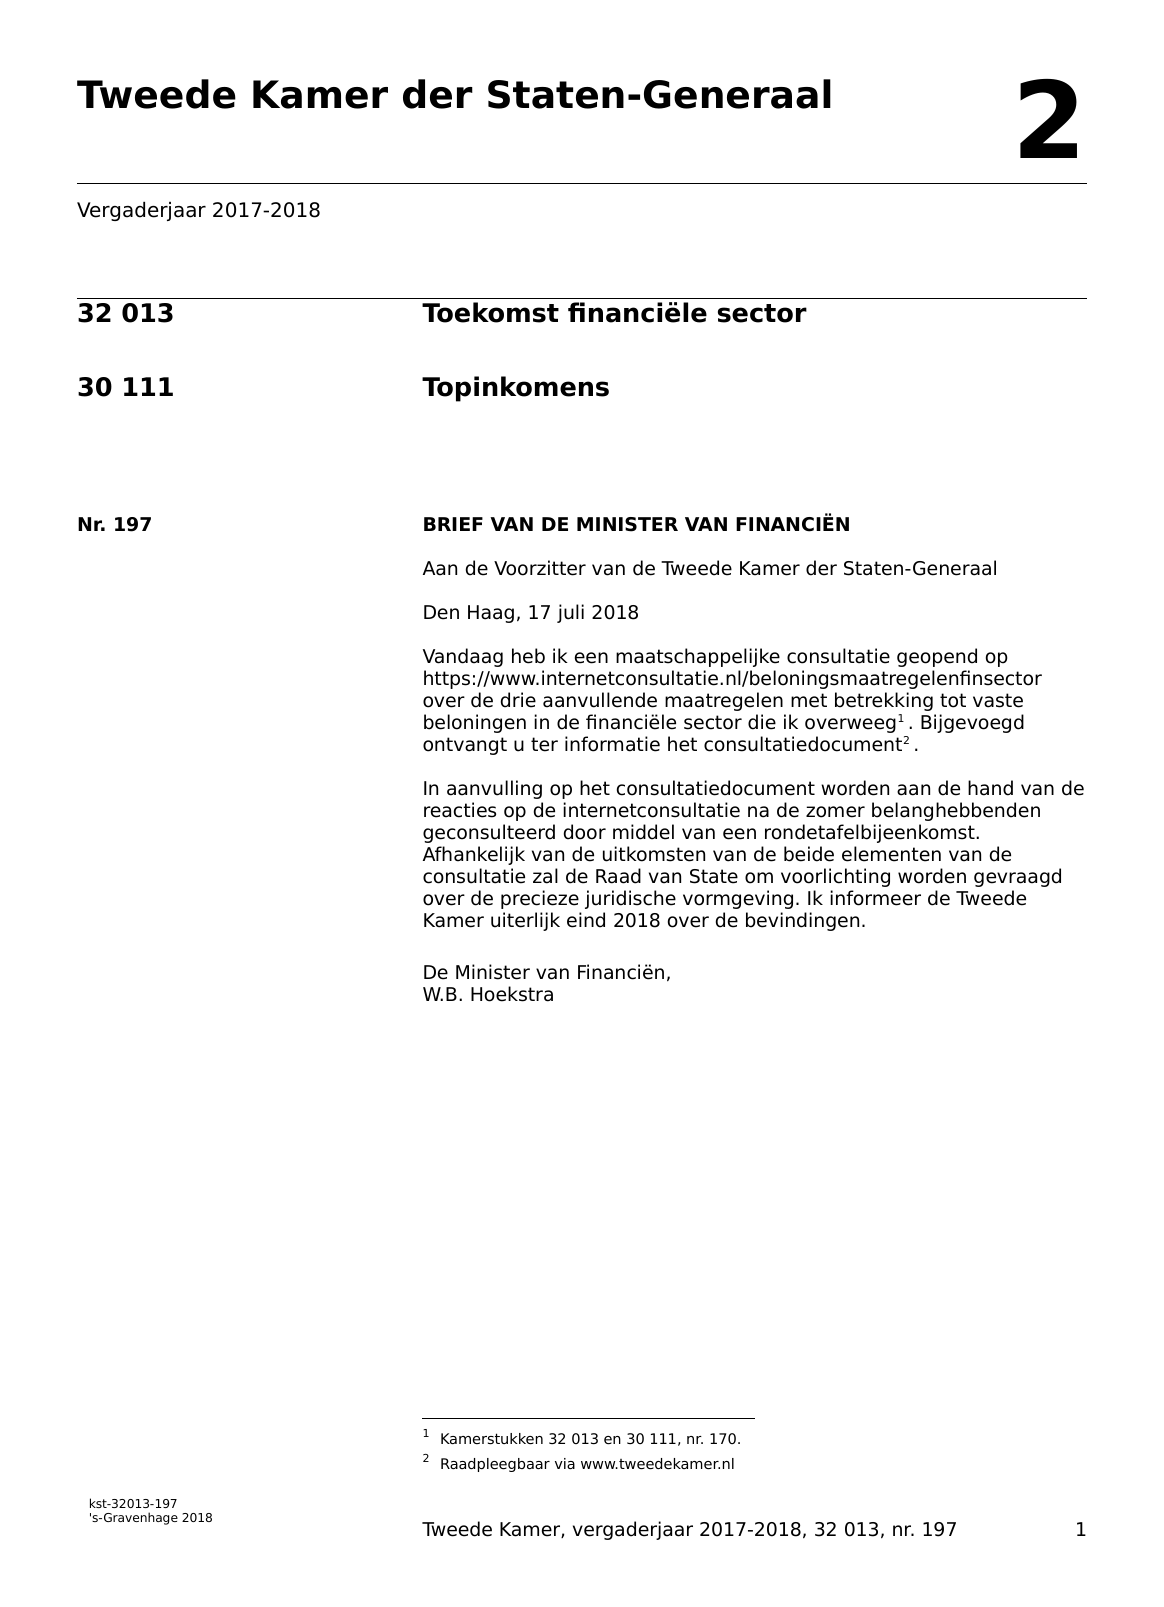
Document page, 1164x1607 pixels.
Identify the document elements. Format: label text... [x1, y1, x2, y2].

table_header Tweede Kamer der Staten-Generaal [77, 59, 886, 183]
text Vandaag heb ik een maatschappelijke consultatie geopend op https://www.internetconsultatie.nl/beloningsmaatregelenfinsector over de drie aanvullende maatregelen met betrekking tot vaste beloningen in de financiële sector die ik overweeg. Bijgevoegd ontvangt u ter informatie het consultatiedocument. [422, 646, 1087, 756]
text Aan de Voorzitter van de Tweede Kamer der Staten-Generaal [422, 558, 1087, 580]
text Raadpleegbaar via www.tweedekamer.nl [422, 1452, 1087, 1474]
subtitle 30 111 Topinkomens [77, 373, 1087, 403]
text Kamerstukken 32 013 en 30 111, nr. 170. [422, 1427, 1087, 1449]
text 's-Gravenhage 2018 [88, 1511, 323, 1525]
text In aanvulling op het consultatiedocument worden aan de hand van de reacties op de internetconsultatie na de zomer belanghebbenden geconsulteerd door middel van een rondetafelbijeenkomst. Afhankelijk van de uitkomsten van de beide elementen van de consultatie zal de Raad van State om voorlichting worden gevraagd over de precieze juridische vormgeving. Ik informeer de Tweede Kamer uiterlijk eind 2018 over de bevindingen. [422, 778, 1087, 932]
text Den Haag, 17 juli 2018 [422, 602, 1087, 624]
text De Minister van Financiën, W.B. Hoekstra [422, 962, 1087, 1006]
subtitle Nr. 197 BRIEF VAN DE MINISTER VAN FINANCIËN [77, 514, 1087, 536]
table_header 2 [886, 59, 1087, 183]
table_cell Vergaderjaar 2017-2018 [77, 184, 1087, 298]
subtitle 32 013 Toekomst financiële sector [77, 299, 1087, 329]
text kst-32013-197 [88, 1497, 323, 1511]
